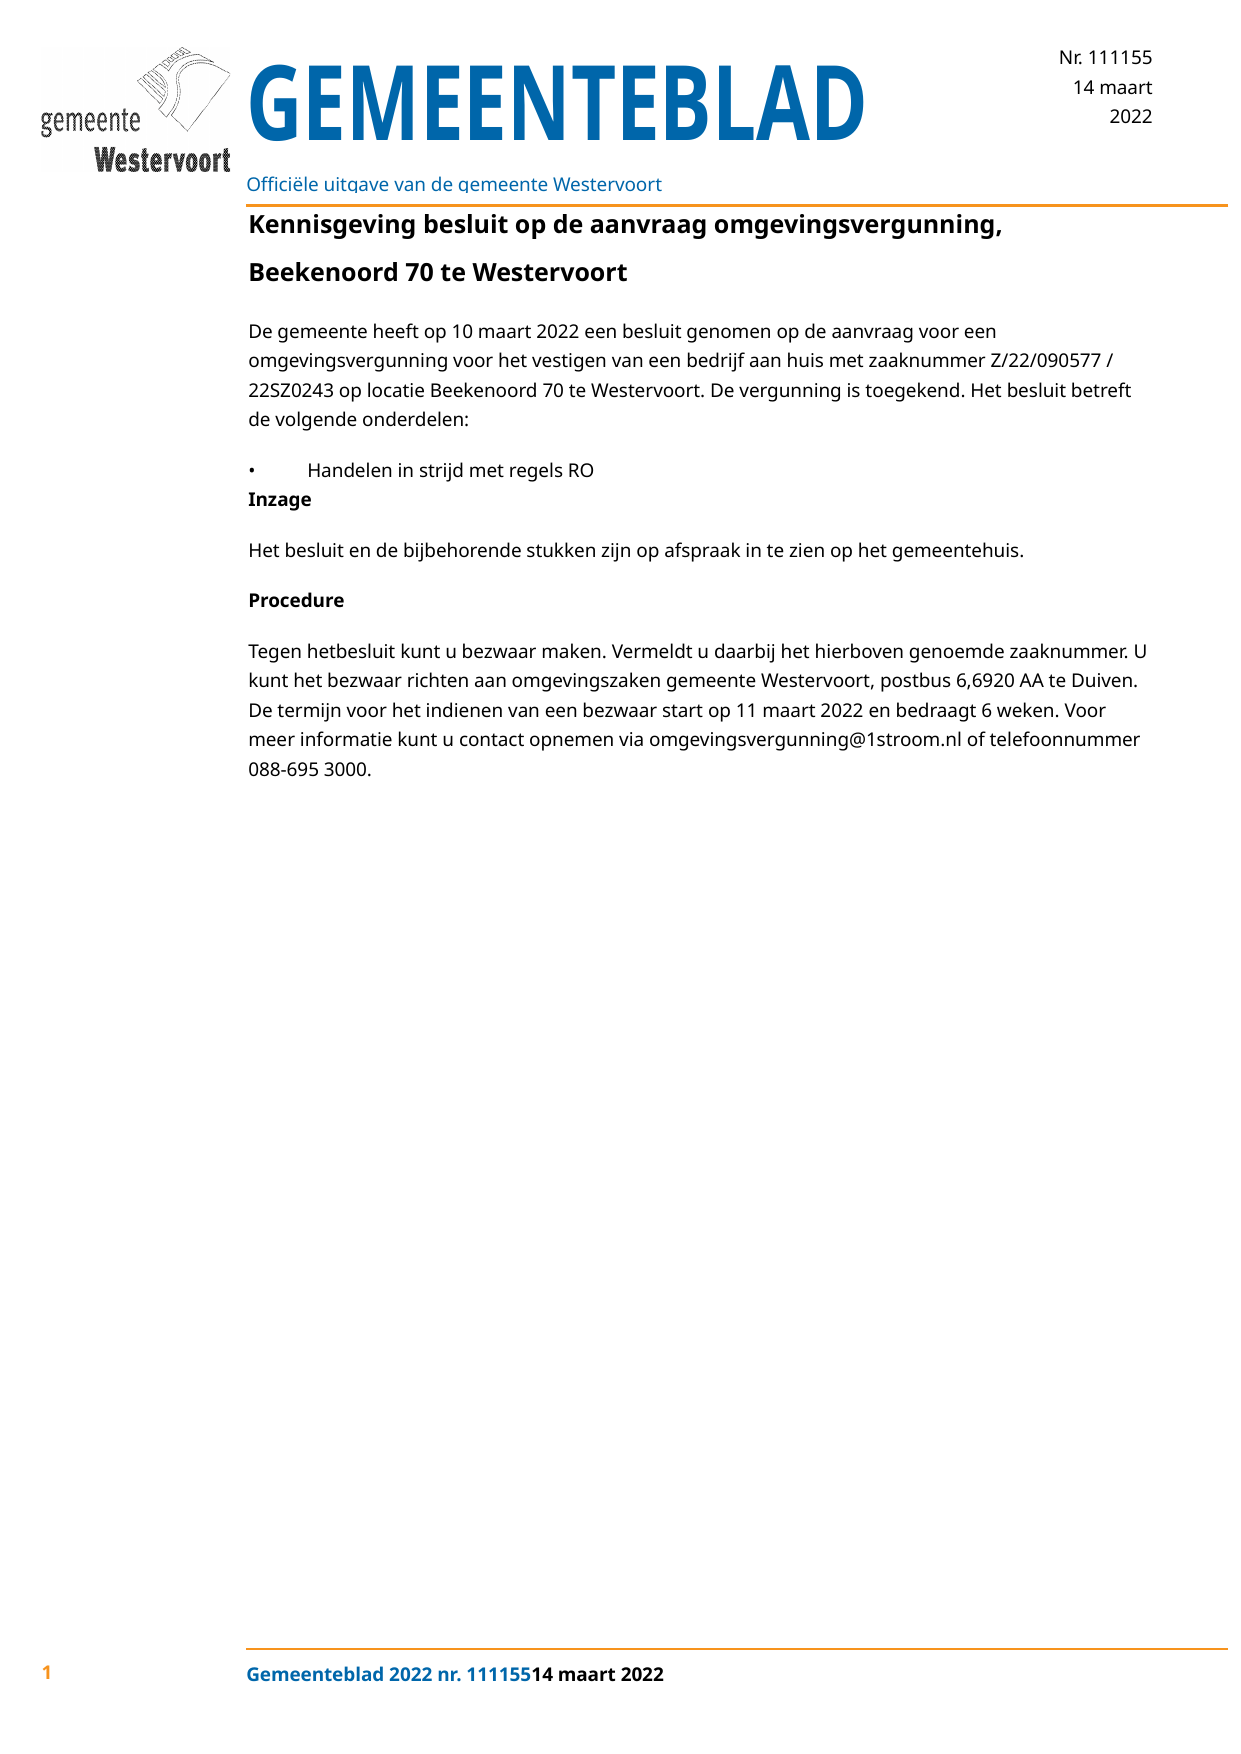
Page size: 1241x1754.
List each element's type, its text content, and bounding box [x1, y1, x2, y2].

list Handelen in strijd met regels RO [248, 457, 1152, 483]
text De gemeente heeft op 10 maart 2022 een besluit genomen op de aanvraag voor een omgevingsvergunning voor het vestigen van een bedrijf aan huis met zaaknummer Z/22/090577 / 22SZ0243 op locatie Beekenoord 70 te Westervoort. De vergunning is toegekend. Het besluit betreft de volgende onderdelen: [248, 318, 1152, 432]
picture [41, 47, 231, 172]
text Tegen hetbesluit kunt u bezwaar maken. Vermeldt u daarbij het hierboven genoemde zaaknummer. U kunt het bezwaar richten aan omgevingszaken gemeente Westervoort, postbus 6,6920 AA te Duiven. De termijn voor het indienen van een bezwaar start op 11 maart 2022 en bedraagt 6 weken. Voor meer informatie kunt u contact opnemen via omgevingsvergunning@1stroom.nl of telefoonnummer 088-695 3000. [248, 638, 1152, 782]
text Inzage [248, 487, 1152, 512]
text Kennisgeving besluit op de aanvraag omgevingsvergunning, Beekenoord 70 te Westervoort [248, 207, 1152, 288]
text Procedure [248, 587, 1152, 613]
text Het besluit en de bijbehorende stukken zijn op afspraak in te zien op het gemeentehuis. [248, 537, 1152, 563]
